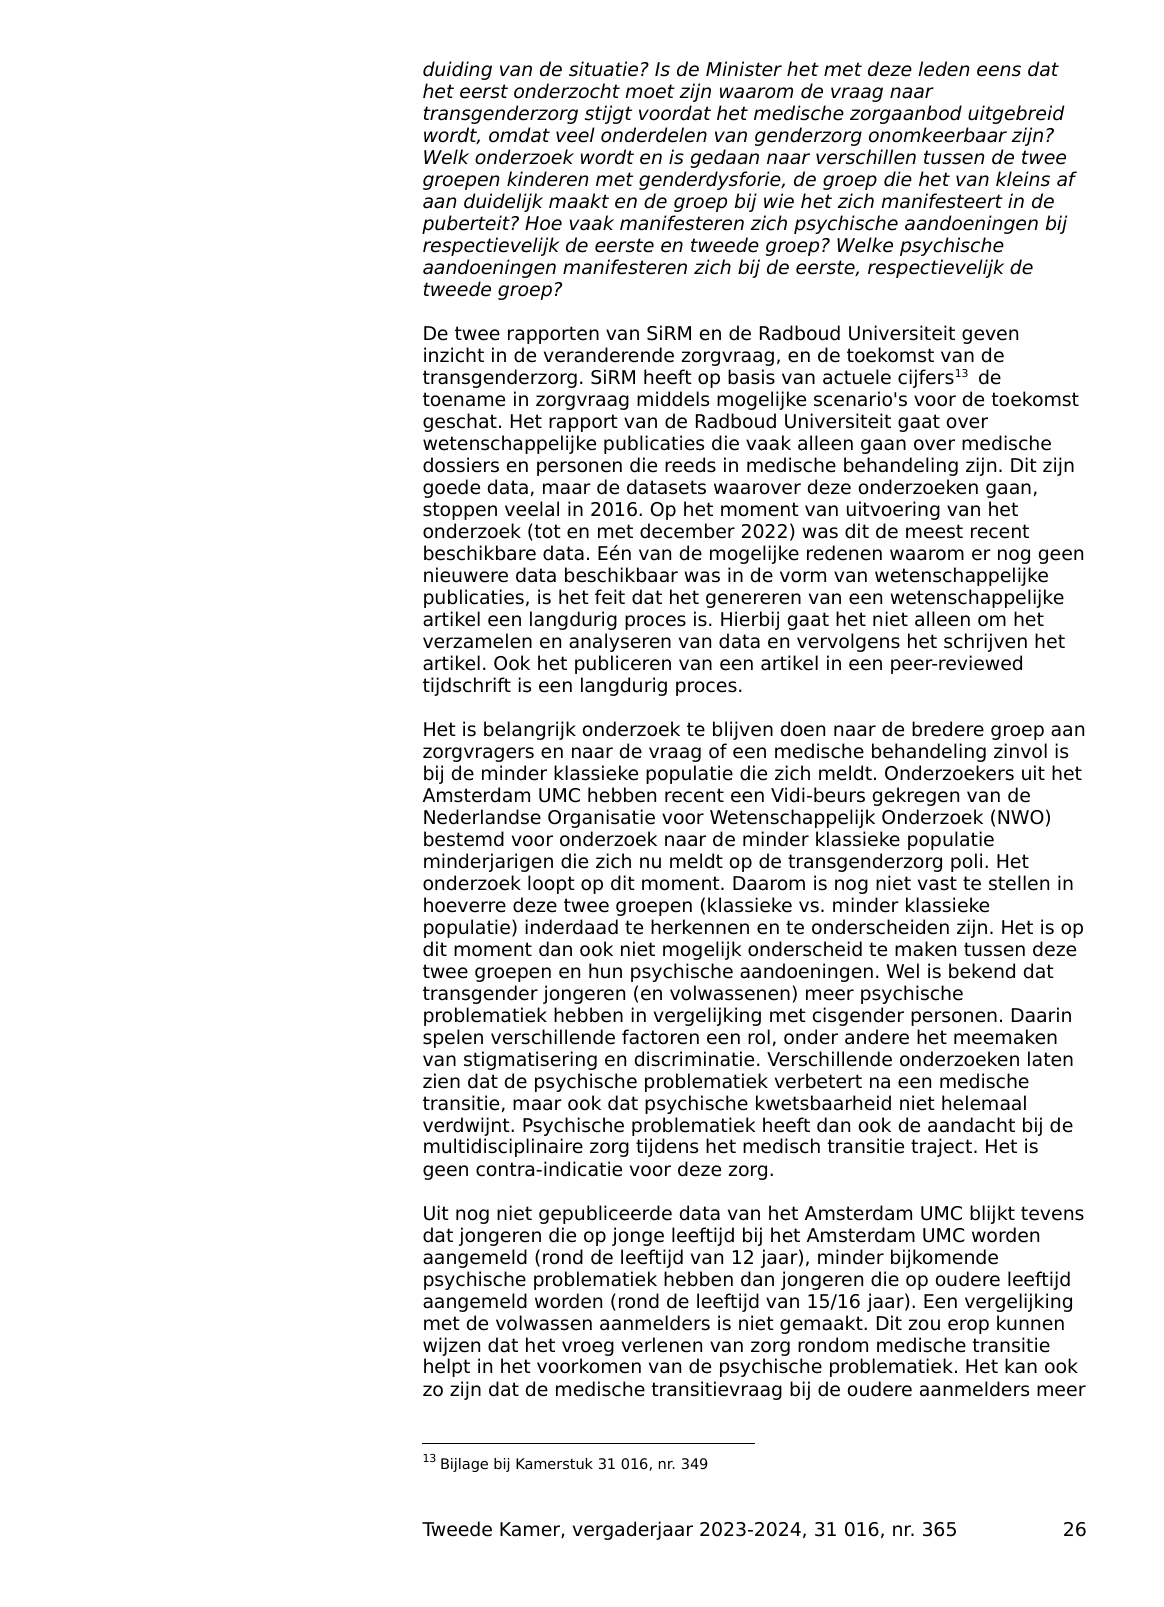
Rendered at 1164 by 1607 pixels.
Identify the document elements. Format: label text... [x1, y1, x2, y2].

text duiding van de situatie? Is de Minister het met deze leden eens dat het eerst onderzocht moet zijn waarom de vraag naar transgenderzorg stijgt voordat het medische zorgaanbod uitgebreid wordt, omdat veel onderdelen van genderzorg onomkeerbaar zijn? Welk onderzoek wordt en is gedaan naar verschillen tussen de twee groepen kinderen met genderdysforie, de groep die het van kleins af aan duidelijk maakt en de groep bij wie het zich manifesteert in de puberteit? Hoe vaak manifesteren zich psychische aandoeningen bij respectievelijk de eerste en tweede groep? Welke psychische aandoeningen manifesteren zich bij de eerste, respectievelijk de tweede groep? [422, 59, 1087, 301]
text De twee rapporten van SiRM en de Radboud Universiteit geven inzicht in de veranderende zorgvraag, en de toekomst van de transgenderzorg. SiRM heeft op basis van actuele cijfers de toename in zorgvraag middels mogelijke scenario's voor de toekomst geschat. Het rapport van de Radboud Universiteit gaat over wetenschappelijke publicaties die vaak alleen gaan over medische dossiers en personen die reeds in medische behandeling zijn. Dit zijn goede data, maar de datasets waarover deze onderzoeken gaan, stoppen veelal in 2016. Op het moment van uitvoering van het onderzoek (tot en met december 2022) was dit de meest recent beschikbare data. Eén van de mogelijke redenen waarom er nog geen nieuwere data beschikbaar was in de vorm van wetenschappelijke publicaties, is het feit dat het genereren van een wetenschappelijke artikel een langdurig proces is. Hierbij gaat het niet alleen om het verzamelen en analyseren van data en vervolgens het schrijven het artikel. Ook het publiceren van een artikel in een peer-reviewed tijdschrift is een langdurig proces. [422, 323, 1087, 697]
text Uit nog niet gepubliceerde data van het Amsterdam UMC blijkt tevens dat jongeren die op jonge leeftijd bij het Amsterdam UMC worden aangemeld (rond de leeftijd van 12 jaar), minder bijkomende psychische problematiek hebben dan jongeren die op oudere leeftijd aangemeld worden (rond de leeftijd van 15/16 jaar). Een vergelijking met de volwassen aanmelders is niet gemaakt. Dit zou erop kunnen wijzen dat het vroeg verlenen van zorg rondom medische transitie helpt in het voorkomen van de psychische problematiek. Het kan ook zo zijn dat de medische transitievraag bij de oudere aanmelders meer [422, 1203, 1087, 1400]
text Bijlage bij Kamerstuk 31 016, nr. 349 [422, 1452, 1087, 1474]
text Het is belangrijk onderzoek te blijven doen naar de bredere groep aan zorgvragers en naar de vraag of een medische behandeling zinvol is bij de minder klassieke populatie die zich meldt. Onderzoekers uit het Amsterdam UMC hebben recent een Vidi-beurs gekregen van de Nederlandse Organisatie voor Wetenschappelijk Onderzoek (NWO) bestemd voor onderzoek naar de minder klassieke populatie minderjarigen die zich nu meldt op de transgenderzorg poli. Het onderzoek loopt op dit moment. Daarom is nog niet vast te stellen in hoeverre deze twee groepen (klassieke vs. minder klassieke populatie) inderdaad te herkennen en te onderscheiden zijn. Het is op dit moment dan ook niet mogelijk onderscheid te maken tussen deze twee groepen en hun psychische aandoeningen. Wel is bekend dat transgender jongeren (en volwassenen) meer psychische problematiek hebben in vergelijking met cisgender personen. Daarin spelen verschillende factoren een rol, onder andere het meemaken van stigmatisering en discriminatie. Verschillende onderzoeken laten zien dat de psychische problematiek verbetert na een medische transitie, maar ook dat psychische kwetsbaarheid niet helemaal verdwijnt. Psychische problematiek heeft dan ook de aandacht bij de multidisciplinaire zorg tijdens het medisch transitie traject. Het is geen contra-indicatie voor deze zorg. [422, 719, 1087, 1180]
